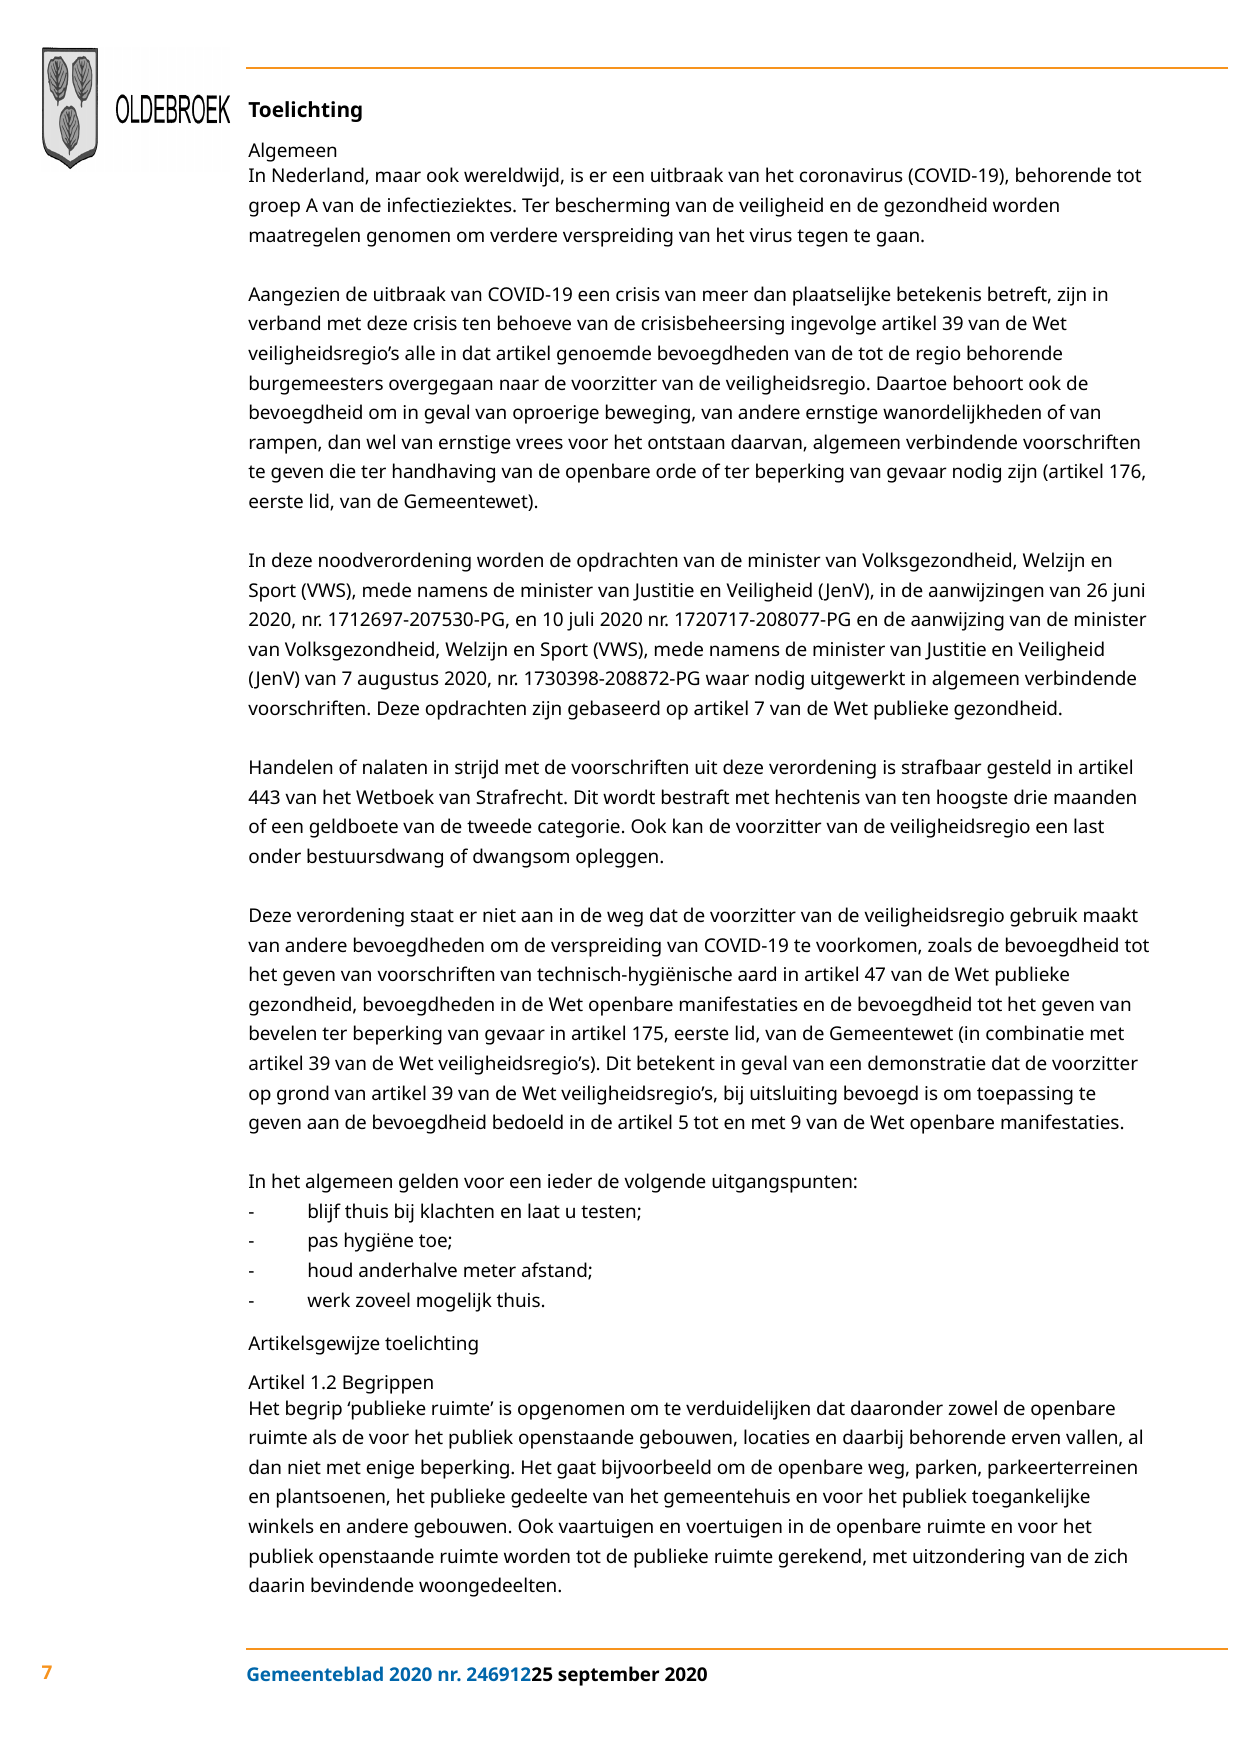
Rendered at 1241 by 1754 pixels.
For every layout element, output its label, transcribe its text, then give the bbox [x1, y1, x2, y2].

text In deze noodverordening worden de opdrachten van de minister van Volksgezondheid, Welzijn en Sport (VWS), mede namens de minister van Justitie en Veiligheid (JenV), in de aanwijzingen van 26 juni 2020, nr. 1712697-207530-PG, en 10 juli 2020 nr. 1720717-208077-PG en de aanwijzing van de minister van Volksgezondheid, Welzijn en Sport (VWS), mede namens de minister van Justitie en Veiligheid (JenV) van 7 augustus 2020, nr. 1730398-208872-PG waar nodig uitgewerkt in algemeen verbindende voorschriften. Deze opdrachten zijn gebaseerd op artikel 7 van de Wet publieke gezondheid. [248, 547, 1152, 721]
text Deze verordening staat er niet aan in de weg dat de voorzitter van de veiligheidsregio gebruik maakt van andere bevoegdheden om de verspreiding van COVID-19 te voorkomen, zoals de bevoegdheid tot het geven van voorschriften van technisch-hygiënische aard in artikel 47 van de Wet publieke gezondheid, bevoegdheden in de Wet openbare manifestaties en de bevoegdheid tot het geven van bevelen ter beperking van gevaar in artikel 175, eerste lid, van de Gemeentewet (in combinatie met artikel 39 van de Wet veiligheidsregio’s). Dit betekent in geval van een demonstratie dat de voorzitter op grond van artikel 39 van de Wet veiligheidsregio’s, bij uitsluiting bevoegd is om toepassing te geven aan de bevoegdheid bedoeld in de artikel 5 tot en met 9 van de Wet openbare manifestaties. [248, 902, 1152, 1135]
text Handelen of nalaten in strijd met de voorschriften uit deze verordening is strafbaar gesteld in artikel 443 van het Wetboek van Strafrecht. Dit wordt bestraft met hechtenis van ten hoogste drie maanden of een geldboete van de tweede categorie. Ook kan de voorzitter van de veiligheidsregio een last onder bestuursdwang of dwangsom opleggen. [248, 754, 1152, 869]
text Artikelsgewijze toelichting [248, 1330, 1152, 1356]
list werk zoveel mogelijk thuis. [248, 1287, 1152, 1312]
text Aangezien de uitbraak van COVID-19 een crisis van meer dan plaatselijke betekenis betreft, zijn in verband met deze crisis ten behoeve van de crisisbeheersing ingevolge artikel 39 van de Wet veiligheidsregio’s alle in dat artikel genoemde bevoegdheden van de tot de regio behorende burgemeesters overgegaan naar de voorzitter van de veiligheidsregio. Daartoe behoort ook de bevoegdheid om in geval van oproerige beweging, van andere ernstige wanordelijkheden of van rampen, dan wel van ernstige vrees voor het ontstaan daarvan, algemeen verbindende voorschriften te geven die ter handhaving van de openbare orde of ter beperking van gevaar nodig zijn (artikel 176, eerste lid, van de Gemeentewet). [248, 281, 1152, 514]
picture [41, 47, 231, 172]
text Toelichting [248, 95, 1152, 123]
text Het begrip ‘publieke ruimte’ is opgenomen om te verduidelijken dat daaronder zowel de openbare ruimte als de voor het publiek openstaande gebouwen, locaties en daarbij behorende erven vallen, al dan niet met enige beperking. Het gaat bijvoorbeeld om de openbare weg, parken, parkeerterreinen en plantsoenen, het publieke gedeelte van het gemeentehuis en voor het publiek toegankelijke winkels en andere gebouwen. Ook vaartuigen en voertuigen in de openbare ruimte en voor het publiek openstaande ruimte worden tot de publieke ruimte gerekend, met uitzondering van de zich daarin bevindende woongedeelten. [248, 1395, 1152, 1598]
list blijf thuis bij klachten en laat u testen; [248, 1198, 1152, 1224]
list houd anderhalve meter afstand; [248, 1257, 1152, 1283]
text In Nederland, maar ook wereldwijd, is er een uitbraak van het coronavirus (COVID-19), behorende tot groep A van de infectieziektes. Ter bescherming van de veiligheid en de gezondheid worden maatregelen genomen om verdere verspreiding van het virus tegen te gaan. [248, 163, 1152, 247]
text Algemeen [248, 137, 1152, 163]
text In het algemeen gelden voor een ieder de volgende uitgangspunten: [248, 1168, 1152, 1194]
list pas hygiëne toe; [248, 1228, 1152, 1253]
text Artikel 1.2 Begrippen [248, 1369, 1152, 1395]
